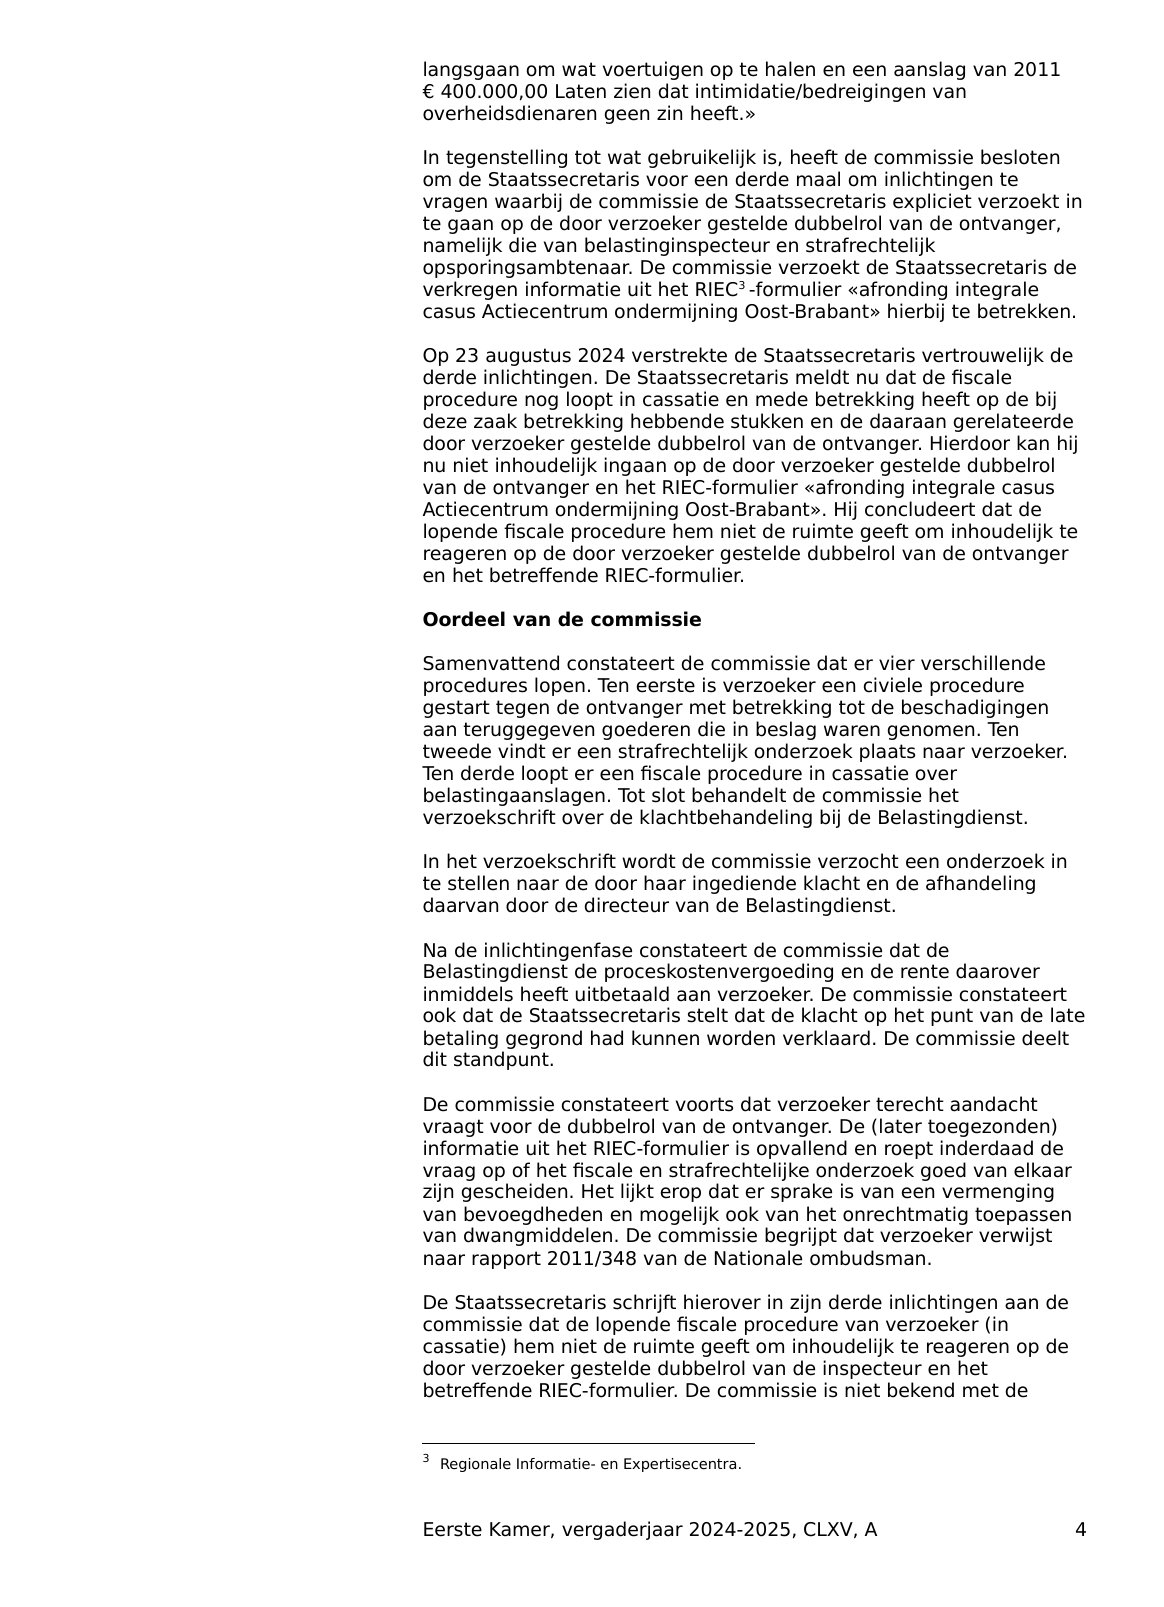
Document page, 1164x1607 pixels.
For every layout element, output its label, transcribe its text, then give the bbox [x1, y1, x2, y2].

subtitle Oordeel van de commissie [422, 609, 1087, 631]
text Na de inlichtingenfase constateert de commissie dat de Belastingdienst de proceskostenvergoeding en de rente daarover inmiddels heeft uitbetaald aan verzoeker. De commissie constateert ook dat de Staatssecretaris stelt dat de klacht op het punt van de late betaling gegrond had kunnen worden verklaard. De commissie deelt dit standpunt. [422, 939, 1087, 1071]
text Regionale Informatie- en Expertisecentra. [422, 1452, 1087, 1474]
text In het verzoekschrift wordt de commissie verzocht een onderzoek in te stellen naar de door haar ingediende klacht en de afhandeling daarvan door de directeur van de Belastingdienst. [422, 851, 1087, 917]
text In tegenstelling tot wat gebruikelijk is, heeft de commissie besloten om de Staatssecretaris voor een derde maal om inlichtingen te vragen waarbij de commissie de Staatssecretaris expliciet verzoekt in te gaan op de door verzoeker gestelde dubbelrol van de ontvanger, namelijk die van belastinginspecteur en strafrechtelijk opsporingsambtenaar. De commissie verzoekt de Staatssecretaris de verkregen informatie uit het RIEC-formulier «afronding integrale casus Actiecentrum ondermijning Oost-Brabant» hierbij te betrekken. [422, 147, 1087, 323]
text De Staatssecretaris schrijft hierover in zijn derde inlichtingen aan de commissie dat de lopende fiscale procedure van verzoeker (in cassatie) hem niet de ruimte geeft om inhoudelijk te reageren op de door verzoeker gestelde dubbelrol van de inspecteur en het betreffende RIEC-formulier. De commissie is niet bekend met de [422, 1292, 1087, 1401]
text langsgaan om wat voertuigen op te halen en een aanslag van 2011 € 400.000,00 Laten zien dat intimidatie/bedreigingen van overheidsdienaren geen zin heeft.» [422, 59, 1087, 125]
text Op 23 augustus 2024 verstrekte de Staatssecretaris vertrouwelijk de derde inlichtingen. De Staatssecretaris meldt nu dat de fiscale procedure nog loopt in cassatie en mede betrekking heeft op de bij deze zaak betrekking hebbende stukken en de daaraan gerelateerde door verzoeker gestelde dubbelrol van de ontvanger. Hierdoor kan hij nu niet inhoudelijk ingaan op de door verzoeker gestelde dubbelrol van de ontvanger en het RIEC-formulier «afronding integrale casus Actiecentrum ondermijning Oost-Brabant». Hij concludeert dat de lopende fiscale procedure hem niet de ruimte geeft om inhoudelijk te reageren op de door verzoeker gestelde dubbelrol van de ontvanger en het betreffende RIEC-formulier. [422, 345, 1087, 587]
text De commissie constateert voorts dat verzoeker terecht aandacht vraagt voor de dubbelrol van de ontvanger. De (later toegezonden) informatie uit het RIEC-formulier is opvallend en roept inderdaad de vraag op of het fiscale en strafrechtelijke onderzoek goed van elkaar zijn gescheiden. Het lijkt erop dat er sprake is van een vermenging van bevoegdheden en mogelijk ook van het onrechtmatig toepassen van dwangmiddelen. De commissie begrijpt dat verzoeker verwijst naar rapport 2011/348 van de Nationale ombudsman. [422, 1093, 1087, 1269]
text Samenvattend constateert de commissie dat er vier verschillende procedures lopen. Ten eerste is verzoeker een civiele procedure gestart tegen de ontvanger met betrekking tot de beschadigingen aan teruggegeven goederen die in beslag waren genomen. Ten tweede vindt er een strafrechtelijk onderzoek plaats naar verzoeker. Ten derde loopt er een fiscale procedure in cassatie over belastingaanslagen. Tot slot behandelt de commissie het verzoekschrift over de klachtbehandeling bij de Belastingdienst. [422, 653, 1087, 829]
